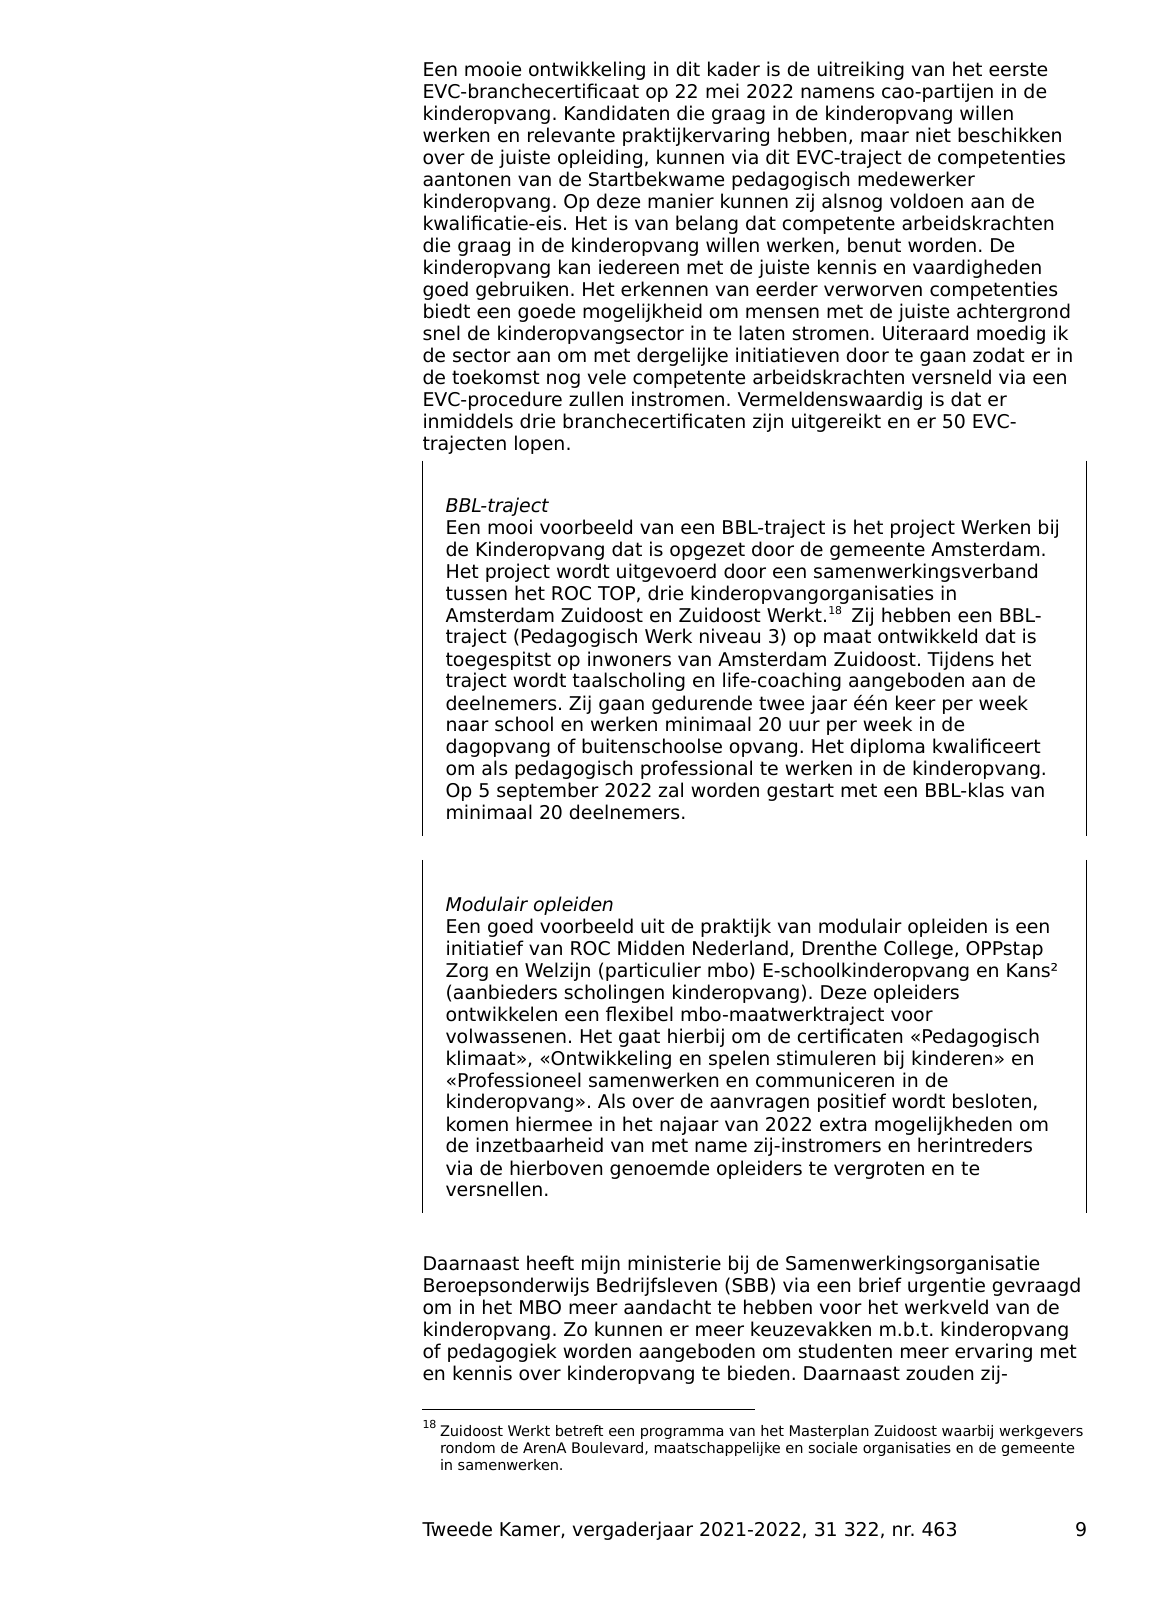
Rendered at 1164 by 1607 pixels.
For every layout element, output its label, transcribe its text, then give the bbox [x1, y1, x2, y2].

table_header Modulair opleiden Een goed voorbeeld uit de praktijk van modulair opleiden is een initiatief van ROC Midden Nederland, Drenthe College, OPPstap Zorg en Welzijn (particulier mbo) E-schoolkinderopvang en Kans² (aanbieders scholingen kinderopvang). Deze opleiders ontwikkelen een flexibel mbo-maatwerktraject voor volwassenen. Het gaat hierbij om de certificaten «Pedagogisch klimaat», «Ontwikkeling en spelen stimuleren bij kinderen» en «Professioneel samenwerken en communiceren in de kinderopvang». Als over de aanvragen positief wordt besloten, komen hiermee in het najaar van 2022 extra mogelijkheden om de inzetbaarheid van met name zij-instromers en herintreders via de hierboven genoemde opleiders te vergroten en te versnellen. [423, 860, 1086, 1213]
text Een mooie ontwikkeling in dit kader is de uitreiking van het eerste EVC-branchecertificaat op 22 mei 2022 namens cao-partijen in de kinderopvang. Kandidaten die graag in de kinderopvang willen werken en relevante praktijkervaring hebben, maar niet beschikken over de juiste opleiding, kunnen via dit EVC-traject de competenties aantonen van de Startbekwame pedagogisch medewerker kinderopvang. Op deze manier kunnen zij alsnog voldoen aan de kwalificatie-eis. Het is van belang dat competente arbeidskrachten die graag in de kinderopvang willen werken, benut worden. De kinderopvang kan iedereen met de juiste kennis en vaardigheden goed gebruiken. Het erkennen van eerder verworven competenties biedt een goede mogelijkheid om mensen met de juiste achtergrond snel de kinderopvangsector in te laten stromen. Uiteraard moedig ik de sector aan om met dergelijke initiatieven door te gaan zodat er in de toekomst nog vele competente arbeidskrachten versneld via een EVC-procedure zullen instromen. Vermeldenswaardig is dat er inmiddels drie branchecertificaten zijn uitgereikt en er 50 EVC-trajecten lopen. [422, 59, 1087, 455]
table_header BBL-traject Een mooi voorbeeld van een BBL-traject is het project Werken bij de Kinderopvang dat is opgezet door de gemeente Amsterdam. Het project wordt uitgevoerd door een samenwerkingsverband tussen het ROC TOP, drie kinderopvangorganisaties in Amsterdam Zuidoost en Zuidoost Werkt. Zij hebben een BBL-traject (Pedagogisch Werk niveau 3) op maat ontwikkeld dat is toegespitst op inwoners van Amsterdam Zuidoost. Tijdens het traject wordt taalscholing en life-coaching aangeboden aan de deelnemers. Zij gaan gedurende twee jaar één keer per week naar school en werken minimaal 20 uur per week in de dagopvang of buitenschoolse opvang. Het diploma kwalificeert om als pedagogisch professional te werken in de kinderopvang. Op 5 september 2022 zal worden gestart met een BBL-klas van minimaal 20 deelnemers. [423, 461, 1086, 836]
text Daarnaast heeft mijn ministerie bij de Samenwerkingsorganisatie Beroepsonderwijs Bedrijfsleven (SBB) via een brief urgentie gevraagd om in het MBO meer aandacht te hebben voor het werkveld van de kinderopvang. Zo kunnen er meer keuzevakken m.b.t. kinderopvang of pedagogiek worden aangeboden om studenten meer ervaring met en kennis over kinderopvang te bieden. Daarnaast zouden zij- [422, 1253, 1087, 1385]
